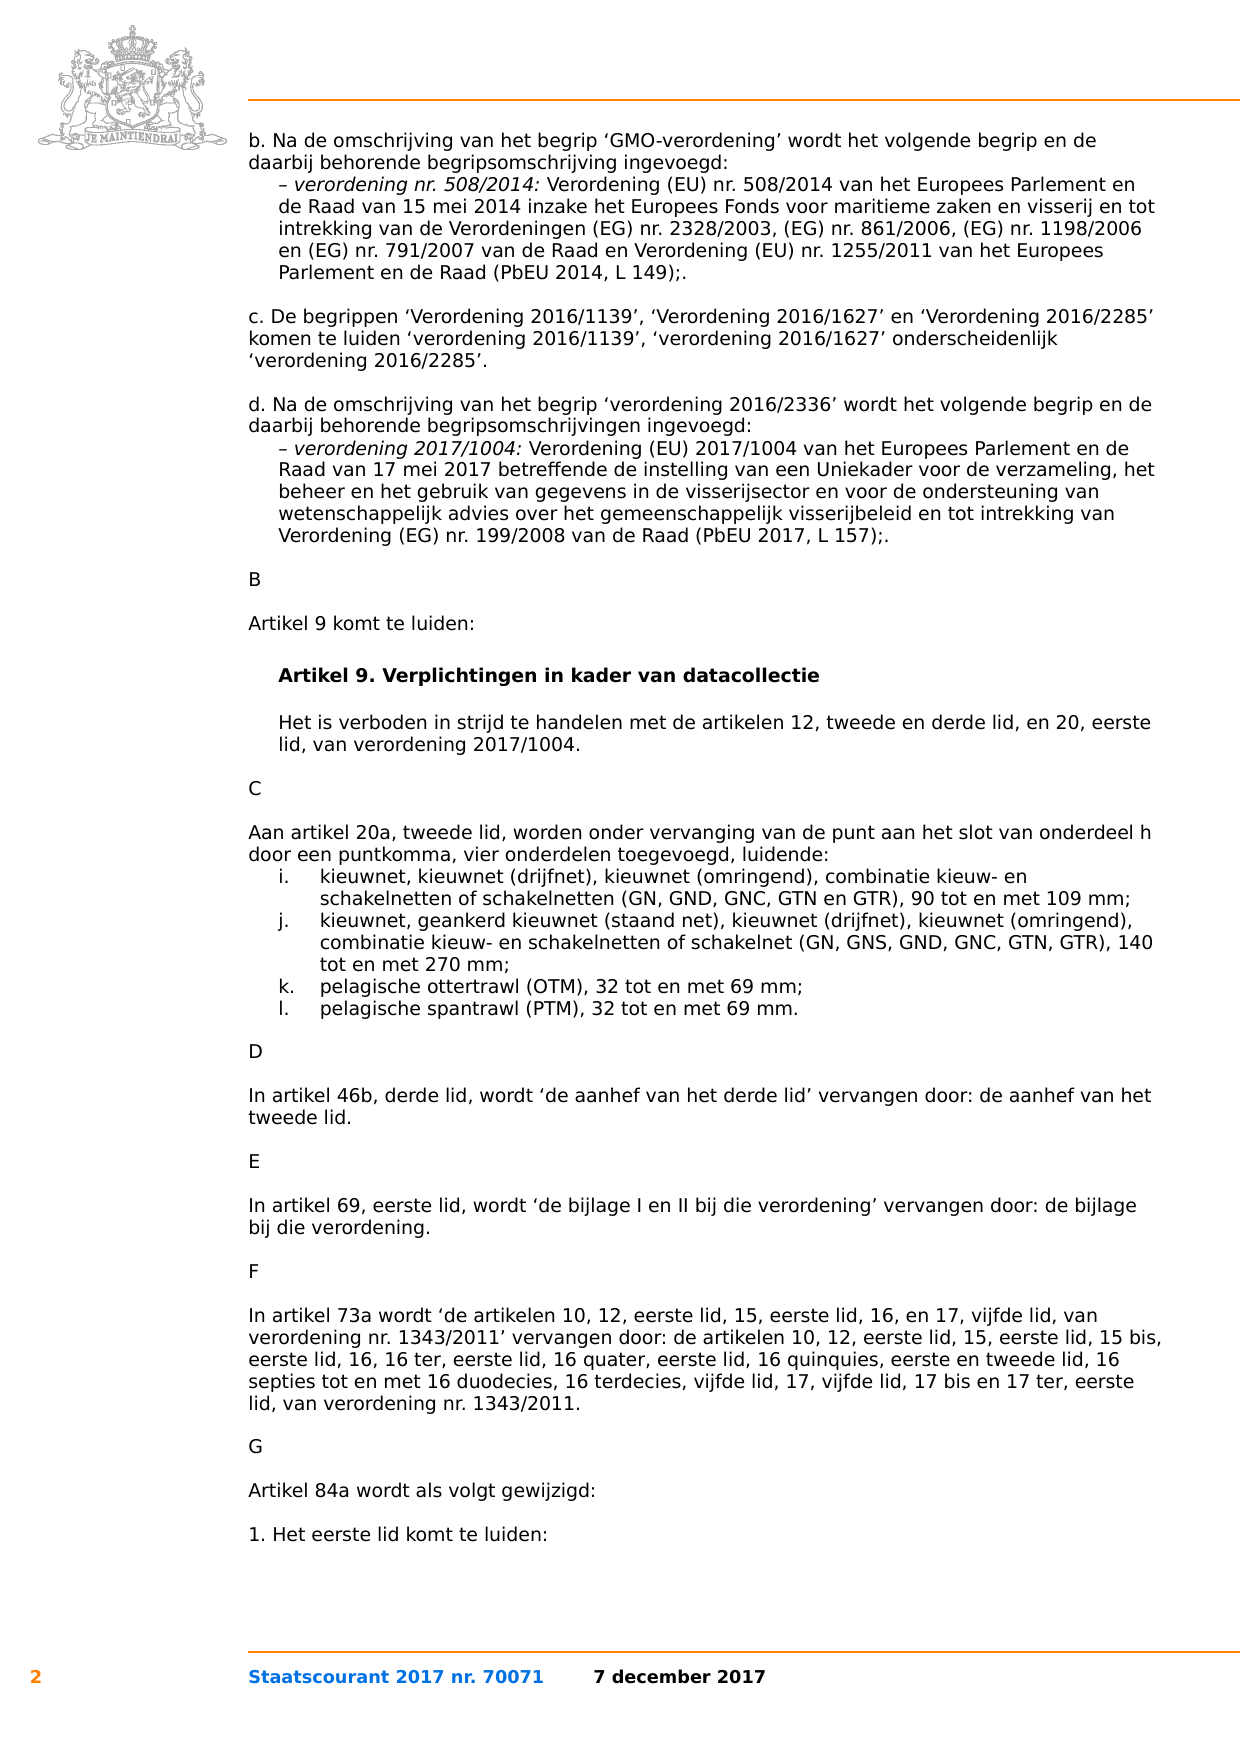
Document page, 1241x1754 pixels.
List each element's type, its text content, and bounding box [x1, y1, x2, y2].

text k. pelagische ottertrawl (OTM), 32 tot en met 69 mm; [278, 976, 1163, 997]
subtitle Artikel 9. Verplichtingen in kader van datacollectie [278, 665, 1163, 687]
text G [248, 1436, 1163, 1458]
text – verordening 2017/1004: Verordening (EU) 2017/1004 van het Europees Parlement en de Raad van 17 mei 2017 betreffende de instelling van een Uniekader voor de verzameling, het beheer en het gebruik van gegevens in de visserijsector en voor de ondersteuning van wetenschappelijk advies over het gemeenschappelijk visserijbeleid en tot intrekking van Verordening (EG) nr. 199/2008 van de Raad (PbEU 2017, L 157);. [278, 437, 1163, 547]
text E [248, 1151, 1163, 1173]
text Artikel 84a wordt als volgt gewijzigd: [248, 1480, 1163, 1502]
text B [248, 569, 1163, 591]
text – verordening nr. 508/2014: Verordening (EU) nr. 508/2014 van het Europees Parlement en de Raad van 15 mei 2014 inzake het Europees Fonds voor maritieme zaken en visserij en tot intrekking van de Verordeningen (EG) nr. 2328/2003, (EG) nr. 861/2006, (EG) nr. 1198/2006 en (EG) nr. 791/2007 van de Raad en Verordening (EU) nr. 1255/2011 van het Europees Parlement en de Raad (PbEU 2014, L 149);. [278, 174, 1163, 284]
text D [248, 1041, 1163, 1063]
text c. De begrippen ‘Verordening 2016/1139’, ‘Verordening 2016/1627’ en ‘Verordening 2016/2285’ komen te luiden ‘verordening 2016/1139’, ‘verordening 2016/1627’ onderscheidenlijk ‘verordening 2016/2285’. [248, 306, 1163, 372]
text In artikel 73a wordt ‘de artikelen 10, 12, eerste lid, 15, eerste lid, 16, en 17, vijfde lid, van verordening nr. 1343/2011’ vervangen door: de artikelen 10, 12, eerste lid, 15, eerste lid, 15 bis, eerste lid, 16, 16 ter, eerste lid, 16 quater, eerste lid, 16 quinquies, eerste en tweede lid, 16 septies tot en met 16 duodecies, 16 terdecies, vijfde lid, 17, vijfde lid, 17 bis en 17 ter, eerste lid, van verordening nr. 1343/2011. [248, 1304, 1163, 1414]
text l. pelagische spantrawl (PTM), 32 tot en met 69 mm. [278, 997, 1163, 1019]
text d. Na de omschrijving van het begrip ‘verordening 2016/2336’ wordt het volgende begrip en de daarbij behorende begripsomschrijvingen ingevoegd: [248, 393, 1163, 437]
text Artikel 9 komt te luiden: [248, 613, 1163, 635]
text b. Na de omschrijving van het begrip ‘GMO-verordening’ wordt het volgende begrip en de daarbij behorende begripsomschrijving ingevoegd: [248, 130, 1163, 174]
text In artikel 46b, derde lid, wordt ‘de aanhef van het derde lid’ vervangen door: de aanhef van het tweede lid. [248, 1085, 1163, 1129]
picture [38, 25, 227, 150]
text Aan artikel 20a, tweede lid, worden onder vervanging van de punt aan het slot van onderdeel h door een puntkomma, vier onderdelen toegevoegd, luidende: [248, 822, 1163, 866]
text F [248, 1261, 1163, 1283]
text i. kieuwnet, kieuwnet (drijfnet), kieuwnet (omringend), combinatie kieuw- en schakelnetten of schakelnetten (GN, GND, GNC, GTN en GTR), 90 tot en met 109 mm; [278, 866, 1163, 909]
text j. kieuwnet, geankerd kieuwnet (staand net), kieuwnet (drijfnet), kieuwnet (omringend), combinatie kieuw- en schakelnetten of schakelnet (GN, GNS, GND, GNC, GTN, GTR), 140 tot en met 270 mm; [278, 909, 1163, 976]
text Het is verboden in strijd te handelen met de artikelen 12, tweede en derde lid, en 20, eerste lid, van verordening 2017/1004. [278, 712, 1163, 756]
text In artikel 69, eerste lid, wordt ‘de bijlage I en II bij die verordening’ vervangen door: de bijlage bij die verordening. [248, 1195, 1163, 1239]
text 1. Het eerste lid komt te luiden: [248, 1524, 1163, 1546]
text C [248, 778, 1163, 800]
